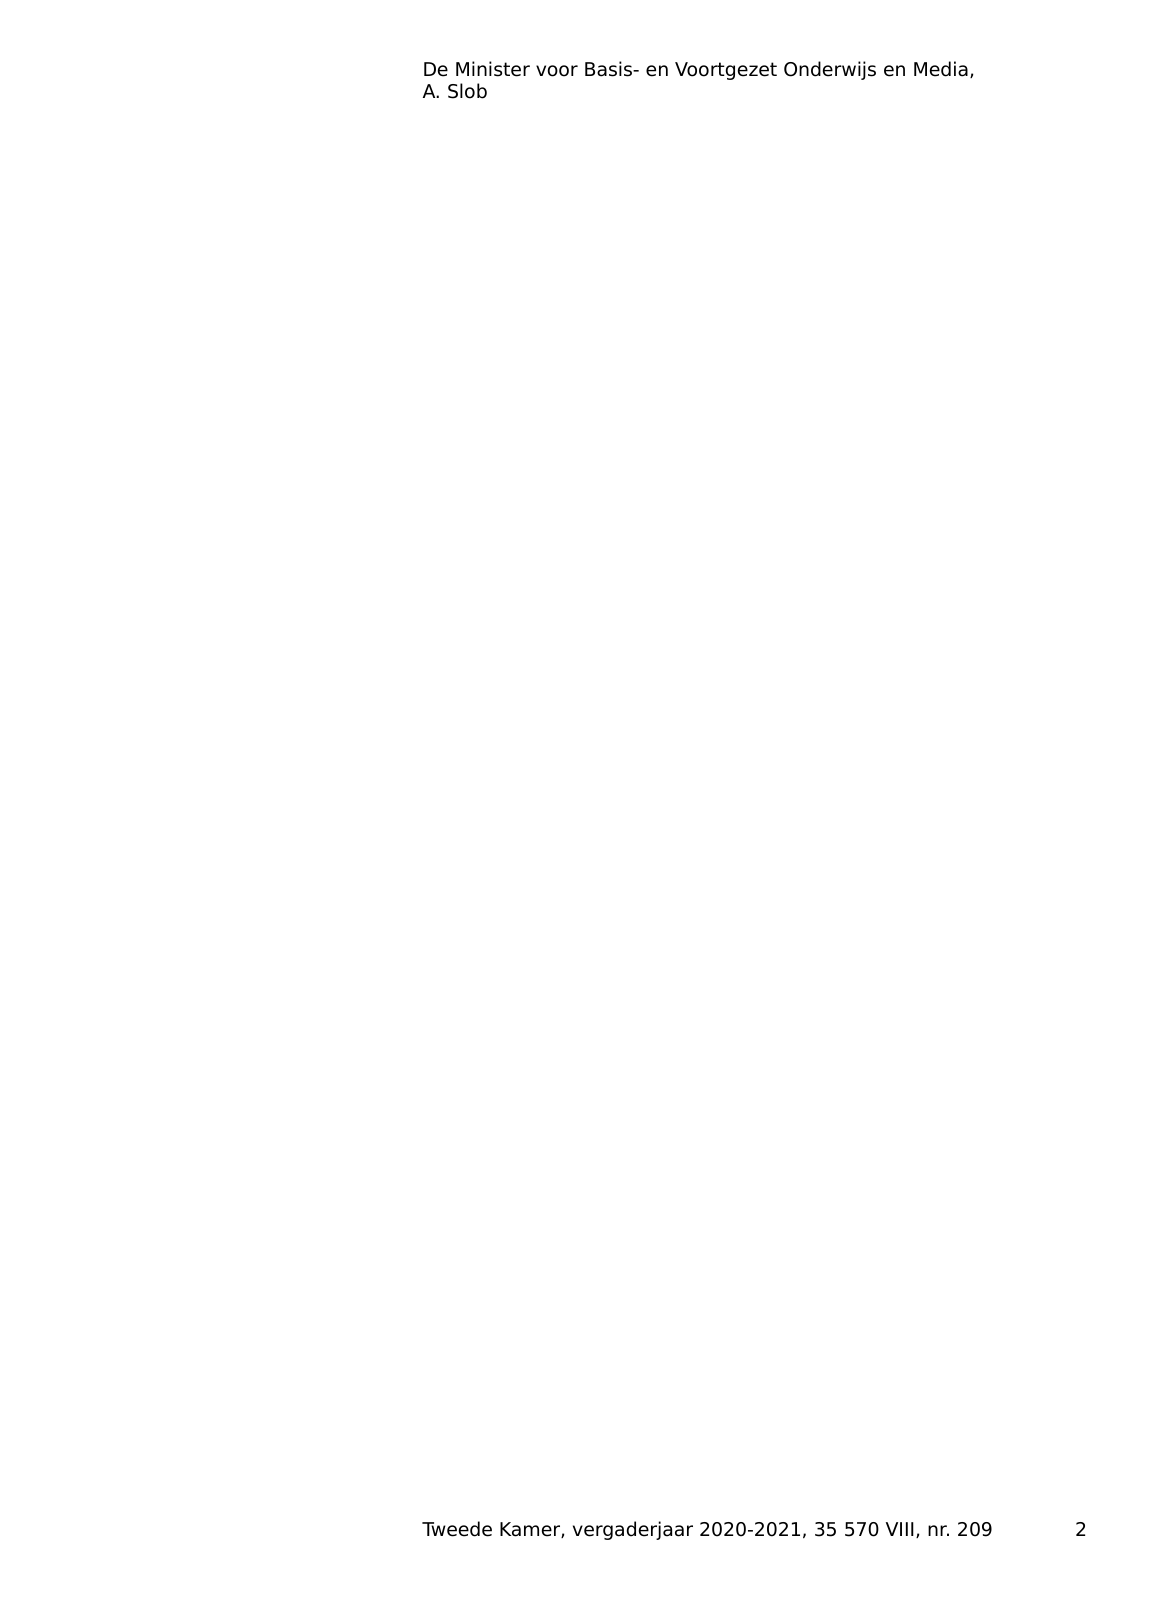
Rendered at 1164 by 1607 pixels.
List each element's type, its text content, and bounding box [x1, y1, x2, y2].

text De Minister voor Basis- en Voortgezet Onderwijs en Media, A. Slob [422, 59, 1087, 103]
